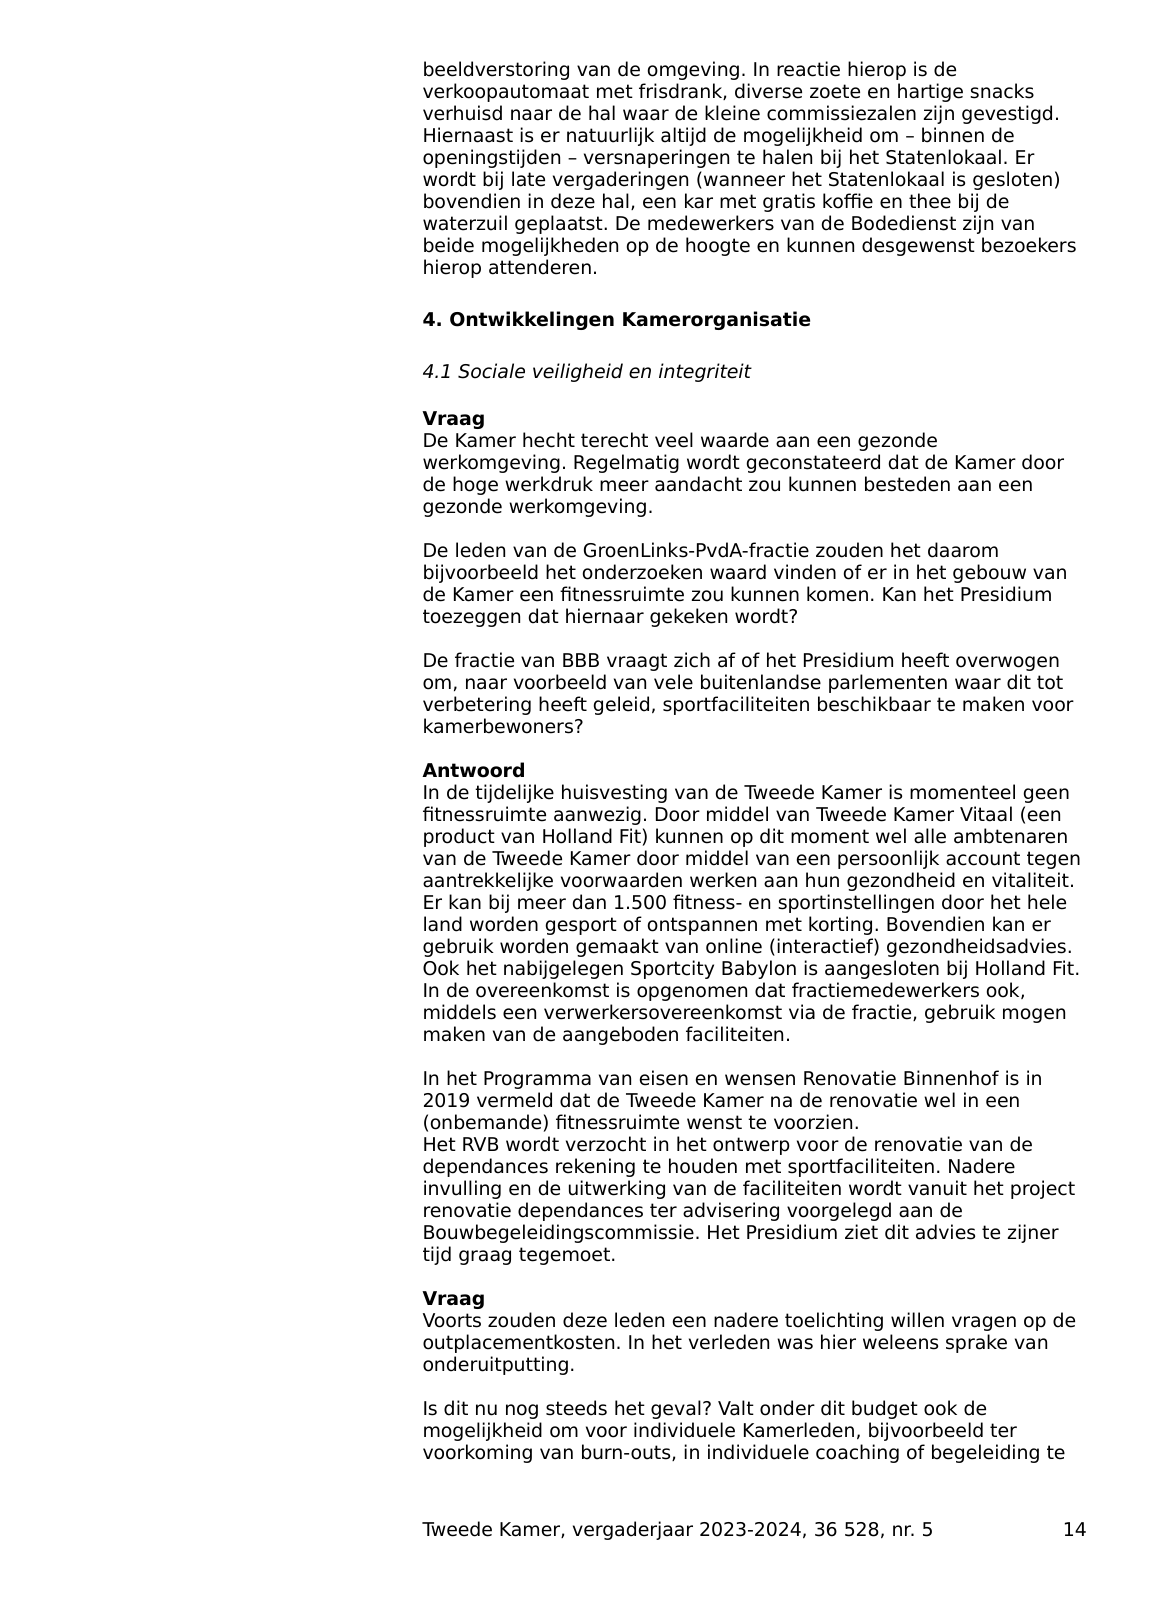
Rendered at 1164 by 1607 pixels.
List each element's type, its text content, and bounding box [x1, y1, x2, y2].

text Vraag [422, 1288, 1087, 1310]
text Het RVB wordt verzocht in het ontwerp voor de renovatie van de dependances rekening te houden met sportfaciliteiten. Nadere invulling en de uitwerking van de faciliteiten wordt vanuit het project renovatie dependances ter advisering voorgelegd aan de Bouwbegeleidingscommissie. Het Presidium ziet dit advies te zijner tijd graag tegemoet. [422, 1134, 1087, 1266]
subtitle 4.1 Sociale veiligheid en integriteit [422, 361, 1087, 383]
text Voorts zouden deze leden een nadere toelichting willen vragen op de outplacementkosten. In het verleden was hier weleens sprake van onderuitputting. [422, 1310, 1087, 1376]
text De Kamer hecht terecht veel waarde aan een gezonde werkomgeving. Regelmatig wordt geconstateerd dat de Kamer door de hoge werkdruk meer aandacht zou kunnen besteden aan een gezonde werkomgeving. [422, 430, 1087, 518]
text Antwoord [422, 760, 1087, 782]
text De fractie van BBB vraagt zich af of het Presidium heeft overwogen om, naar voorbeeld van vele buitenlandse parlementen waar dit tot verbetering heeft geleid, sportfaciliteiten beschikbaar te maken voor kamerbewoners? [422, 650, 1087, 738]
text In het Programma van eisen en wensen Renovatie Binnenhof is in 2019 vermeld dat de Tweede Kamer na de renovatie wel in een (onbemande) fitnessruimte wenst te voorzien. [422, 1068, 1087, 1134]
text beeldverstoring van de omgeving. In reactie hierop is de verkoopautomaat met frisdrank, diverse zoete en hartige snacks verhuisd naar de hal waar de kleine commissiezalen zijn gevestigd. Hiernaast is er natuurlijk altijd de mogelijkheid om – binnen de openingstijden – versnaperingen te halen bij het Statenlokaal. Er wordt bij late vergaderingen (wanneer het Statenlokaal is gesloten) bovendien in deze hal, een kar met gratis koffie en thee bij de waterzuil geplaatst. De medewerkers van de Bodedienst zijn van beide mogelijkheden op de hoogte en kunnen desgewenst bezoekers hierop attenderen. [422, 59, 1087, 279]
subtitle 4. Ontwikkelingen Kamerorganisatie [422, 309, 1087, 331]
text Vraag [422, 408, 1087, 430]
text Is dit nu nog steeds het geval? Valt onder dit budget ook de mogelijkheid om voor individuele Kamerleden, bijvoorbeeld ter voorkoming van burn-outs, in individuele coaching of begeleiding te [422, 1398, 1087, 1464]
text De leden van de GroenLinks-PvdA-fractie zouden het daarom bijvoorbeeld het onderzoeken waard vinden of er in het gebouw van de Kamer een fitnessruimte zou kunnen komen. Kan het Presidium toezeggen dat hiernaar gekeken wordt? [422, 540, 1087, 628]
text In de tijdelijke huisvesting van de Tweede Kamer is momenteel geen fitnessruimte aanwezig. Door middel van Tweede Kamer Vitaal (een product van Holland Fit) kunnen op dit moment wel alle ambtenaren van de Tweede Kamer door middel van een persoonlijk account tegen aantrekkelijke voorwaarden werken aan hun gezondheid en vitaliteit. Er kan bij meer dan 1.500 fitness- en sportinstellingen door het hele land worden gesport of ontspannen met korting. Bovendien kan er gebruik worden gemaakt van online (interactief) gezondheidsadvies. Ook het nabijgelegen Sportcity Babylon is aangesloten bij Holland Fit. In de overeenkomst is opgenomen dat fractiemedewerkers ook, middels een verwerkersovereenkomst via de fractie, gebruik mogen maken van de aangeboden faciliteiten. [422, 782, 1087, 1046]
